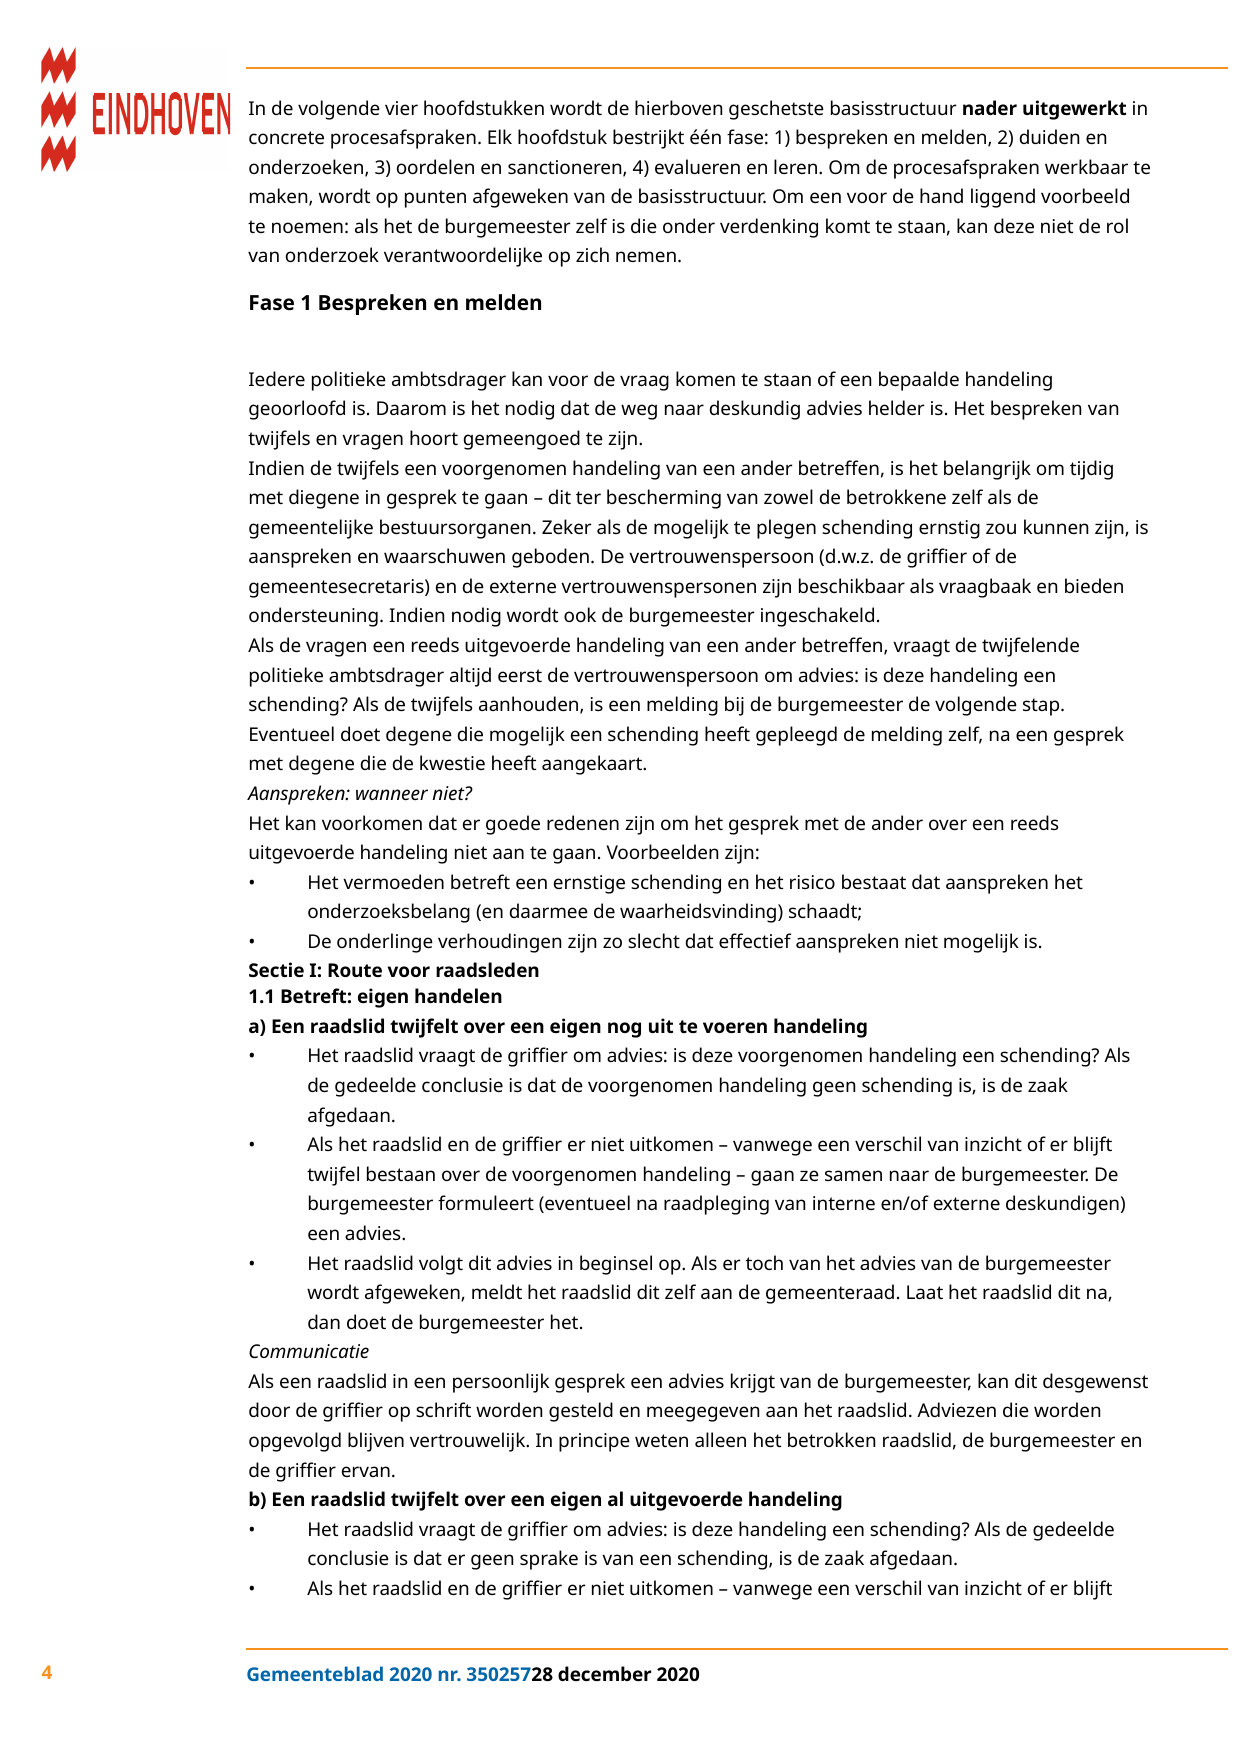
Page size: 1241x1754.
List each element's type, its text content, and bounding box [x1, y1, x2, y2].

list Het raadslid vraagt de griffier om advies: is deze voorgenomen handeling een schending? Als de gedeelde conclusie is dat de voorgenomen handeling geen schending is, is de zaak afgedaan. [248, 1043, 1152, 1127]
text Iedere politieke ambtsdrager kan voor de vraag komen te staan of een bepaalde handeling geoorloofd is. Daarom is het nodig dat de weg naar deskundig advies helder is. Het bespreken van twijfels en vragen hoort gemeengoed te zijn. [248, 366, 1152, 451]
list Als het raadslid en de griffier er niet uitkomen – vanwege een verschil van inzicht of er blijft [248, 1575, 1152, 1601]
text In de volgende vier hoofdstukken wordt de hierboven geschetste basisstructuur nader uitgewerkt in concrete procesafspraken. Elk hoofdstuk bestrijkt één fase: 1) bespreken en melden, 2) duiden en onderzoeken, 3) oordelen en sanctioneren, 4) evalueren en leren. Om de procesafspraken werkbaar te maken, wordt op punten afgeweken van de basisstructuur. Om een voor de hand liggend voorbeeld te noemen: als het de burgemeester zelf is die onder verdenking komt te staan, kan deze niet de rol van onderzoek verantwoordelijke op zich nemen. [248, 95, 1152, 268]
picture [41, 47, 231, 172]
text Fase 1 Bespreken en melden [248, 288, 1152, 317]
text Als een raadslid in een persoonlijk gesprek een advies krijgt van de burgemeester, kan dit desgewenst door de griffier op schrift worden gesteld en meegegeven aan het raadslid. Adviezen die worden opgevolgd blijven vertrouwelijk. In principe weten alleen het betrokken raadslid, de burgemeester en de griffier ervan. [248, 1368, 1152, 1482]
list Het raadslid vraagt de griffier om advies: is deze handeling een schending? Als de gedeelde conclusie is dat er geen sprake is van een schending, is de zaak afgedaan. [248, 1516, 1152, 1571]
text Als de vragen een reeds uitgevoerde handeling van een ander betreffen, vraagt de twijfelende politieke ambtsdrager altijd eerst de vertrouwenspersoon om advies: is deze handeling een schending? Als de twijfels aanhouden, is een melding bij de burgemeester de volgende stap. Eventueel doet degene die mogelijk een schending heeft gepleegd de melding zelf, na een gesprek met degene die de kwestie heeft aangekaart. [248, 632, 1152, 776]
list Het raadslid volgt dit advies in beginsel op. Als er toch van het advies van de burgemeester wordt afgeweken, meldt het raadslid dit zelf aan de gemeenteraad. Laat het raadslid dit na, dan doet de burgemeester het. [248, 1250, 1152, 1334]
text 1.1 Betreft: eigen handelen [248, 983, 1152, 1009]
list Als het raadslid en de griffier er niet uitkomen – vanwege een verschil van inzicht of er blijft twijfel bestaan over de voorgenomen handeling – gaan ze samen naar de burgemeester. De burgemeester formuleert (eventueel na raadpleging van interne en/of externe deskundigen) een advies. [248, 1131, 1152, 1246]
text Communicatie [248, 1338, 1152, 1364]
text Indien de twijfels een voorgenomen handeling van een ander betreffen, is het belangrijk om tijdig met diegene in gesprek te gaan – dit ter bescherming van zowel de betrokkene zelf als de gemeentelijke bestuursorganen. Zeker als de mogelijk te plegen schending ernstig zou kunnen zijn, is aanspreken en waarschuwen geboden. De vertrouwenspersoon (d.w.z. de griffier of de gemeentesecretaris) en de externe vertrouwenspersonen zijn beschikbaar als vraagbaak en bieden ondersteuning. Indien nodig wordt ook de burgemeester ingeschakeld. [248, 455, 1152, 628]
text Het kan voorkomen dat er goede redenen zijn om het gesprek met de ander over een reeds uitgevoerde handeling niet aan te gaan. Voorbeelden zijn: [248, 810, 1152, 865]
list De onderlinge verhoudingen zijn zo slecht dat effectief aanspreken niet mogelijk is. [248, 928, 1152, 954]
list Het vermoeden betreft een ernstige schending en het risico bestaat dat aanspreken het onderzoeksbelang (en daarmee de waarheidsvinding) schaadt; [248, 869, 1152, 924]
text Sectie I: Route voor raadsleden [248, 958, 1152, 983]
text a) Een raadslid twijfelt over een eigen nog uit te voeren handeling [248, 1013, 1152, 1039]
text b) Een raadslid twijfelt over een eigen al uitgevoerde handeling [248, 1486, 1152, 1512]
text Aanspreken: wanneer niet? [248, 780, 1152, 806]
